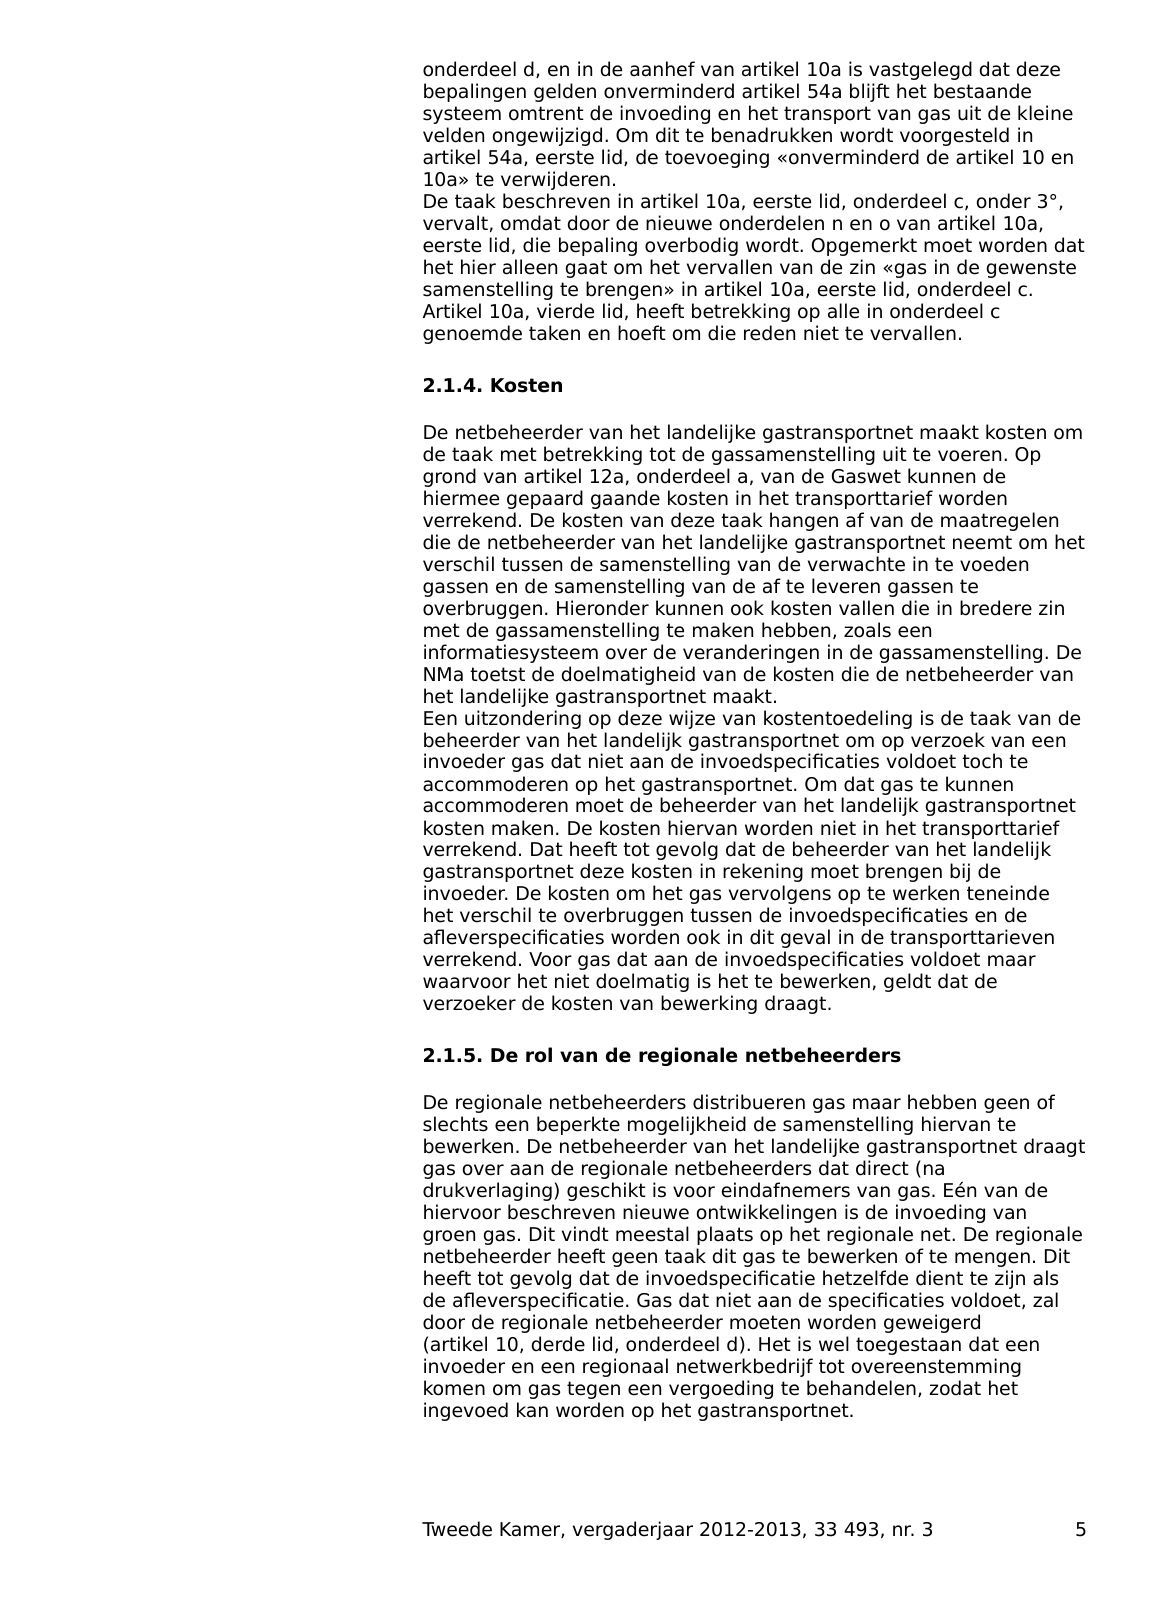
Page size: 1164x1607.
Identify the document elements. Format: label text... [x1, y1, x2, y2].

text De regionale netbeheerders distribueren gas maar hebben geen of slechts een beperkte mogelijkheid de samenstelling hiervan te bewerken. De netbeheerder van het landelijke gastransportnet draagt gas over aan de regionale netbeheerders dat direct (na drukverlaging) geschikt is voor eindafnemers van gas. Eén van de hiervoor beschreven nieuwe ontwikkelingen is de invoeding van groen gas. Dit vindt meestal plaats op het regionale net. De regionale netbeheerder heeft geen taak dit gas te bewerken of te mengen. Dit heeft tot gevolg dat de invoedspecificatie hetzelfde dient te zijn als de afleverspecificatie. Gas dat niet aan de specificaties voldoet, zal door de regionale netbeheerder moeten worden geweigerd (artikel 10, derde lid, onderdeel d). Het is wel toegestaan dat een invoeder en een regionaal netwerkbedrijf tot overeenstemming komen om gas tegen een vergoeding te behandelen, zodat het ingevoed kan worden op het gastransportnet. [422, 1092, 1087, 1422]
text De taak beschreven in artikel 10a, eerste lid, onderdeel c, onder 3°, vervalt, omdat door de nieuwe onderdelen n en o van artikel 10a, eerste lid, die bepaling overbodig wordt. Opgemerkt moet worden dat het hier alleen gaat om het vervallen van de zin «gas in de gewenste samenstelling te brengen» in artikel 10a, eerste lid, onderdeel c. Artikel 10a, vierde lid, heeft betrekking op alle in onderdeel c genoemde taken en hoeft om die reden niet te vervallen. [422, 191, 1087, 345]
text De netbeheerder van het landelijke gastransportnet maakt kosten om de taak met betrekking tot de gassamenstelling uit te voeren. Op grond van artikel 12a, onderdeel a, van de Gaswet kunnen de hiermee gepaard gaande kosten in het transporttarief worden verrekend. De kosten van deze taak hangen af van de maatregelen die de netbeheerder van het landelijke gastransportnet neemt om het verschil tussen de samenstelling van de verwachte in te voeden gassen en de samenstelling van de af te leveren gassen te overbruggen. Hieronder kunnen ook kosten vallen die in bredere zin met de gassamenstelling te maken hebben, zoals een informatiesysteem over de veranderingen in de gassamenstelling. De NMa toetst de doelmatigheid van de kosten die de netbeheerder van het landelijke gastransportnet maakt. [422, 422, 1087, 707]
text onderdeel d, en in de aanhef van artikel 10a is vastgelegd dat deze bepalingen gelden onverminderd artikel 54a blijft het bestaande systeem omtrent de invoeding en het transport van gas uit de kleine velden ongewijzigd. Om dit te benadrukken wordt voorgesteld in artikel 54a, eerste lid, de toevoeging «onverminderd de artikel 10 en 10a» te verwijderen. [422, 59, 1087, 191]
text Een uitzondering op deze wijze van kostentoedeling is de taak van de beheerder van het landelijk gastransportnet om op verzoek van een invoeder gas dat niet aan de invoedspecificaties voldoet toch te accommoderen op het gastransportnet. Om dat gas te kunnen accommoderen moet de beheerder van het landelijk gastransportnet kosten maken. De kosten hiervan worden niet in het transporttarief verrekend. Dat heeft tot gevolg dat de beheerder van het landelijk gastransportnet deze kosten in rekening moet brengen bij de invoeder. De kosten om het gas vervolgens op te werken teneinde het verschil te overbruggen tussen de invoedspecificaties en de afleverspecificaties worden ook in dit geval in de transporttarieven verrekend. Voor gas dat aan de invoedspecificaties voldoet maar waarvoor het niet doelmatig is het te bewerken, geldt dat de verzoeker de kosten van bewerking draagt. [422, 707, 1087, 1015]
subtitle 2.1.5. De rol van de regionale netbeheerders [422, 1045, 1087, 1067]
subtitle 2.1.4. Kosten [422, 375, 1087, 397]
